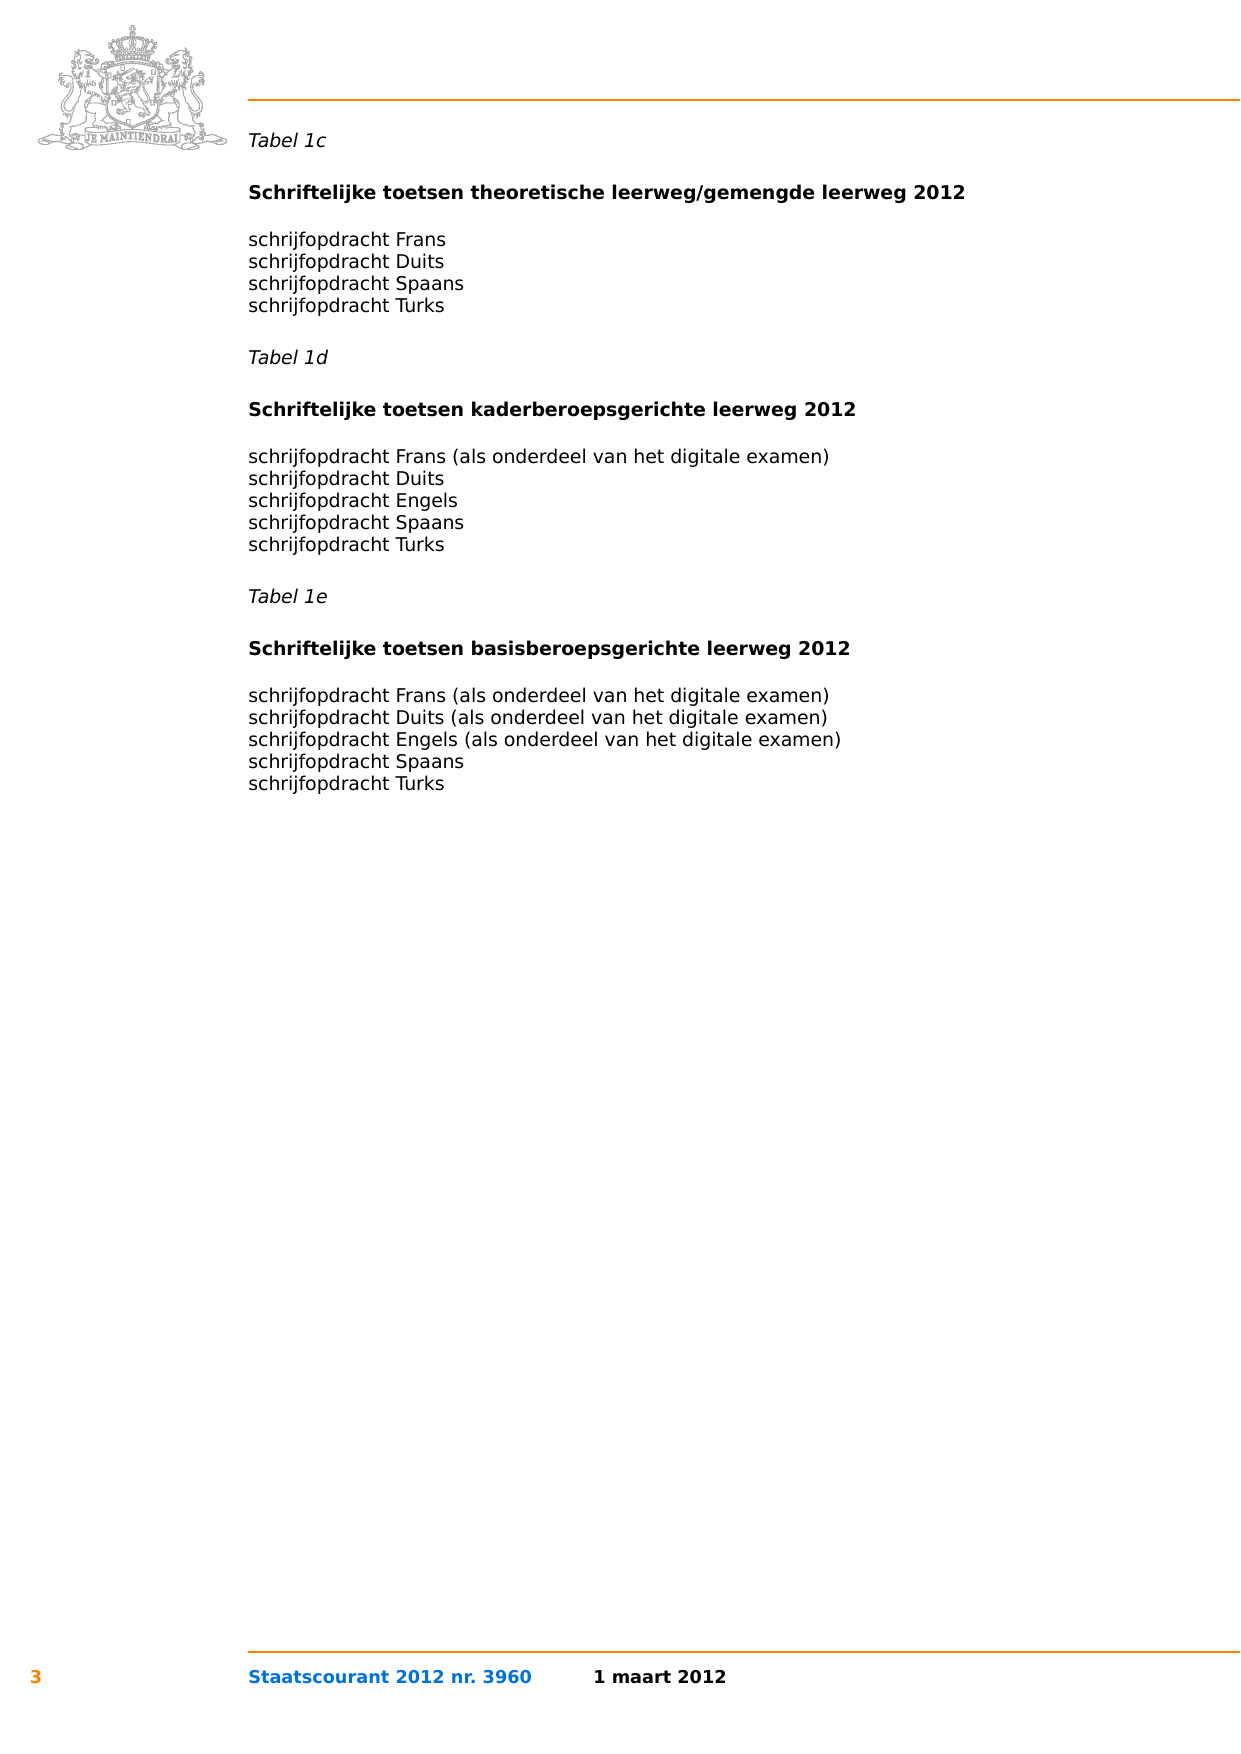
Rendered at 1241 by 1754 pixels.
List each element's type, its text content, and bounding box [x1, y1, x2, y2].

subtitle Tabel 1c [248, 130, 1163, 152]
subtitle Schriftelijke toetsen basisberoepsgerichte leerweg 2012 [248, 638, 1163, 659]
text schrijfopdracht Duits [248, 468, 1163, 490]
subtitle Tabel 1e [248, 586, 1163, 608]
text schrijfopdracht Frans [248, 229, 1163, 251]
text schrijfopdracht Turks [248, 534, 1163, 556]
text schrijfopdracht Duits [248, 251, 1163, 273]
subtitle Schriftelijke toetsen kaderberoepsgerichte leerweg 2012 [248, 399, 1163, 421]
text schrijfopdracht Turks [248, 295, 1163, 317]
text schrijfopdracht Engels (als onderdeel van het digitale examen) [248, 728, 1163, 751]
text schrijfopdracht Spaans [248, 273, 1163, 295]
text schrijfopdracht Frans (als onderdeel van het digitale examen) [248, 446, 1163, 468]
text schrijfopdracht Duits (als onderdeel van het digitale examen) [248, 707, 1163, 728]
text schrijfopdracht Spaans [248, 751, 1163, 772]
subtitle Tabel 1d [248, 347, 1163, 369]
text schrijfopdracht Engels [248, 490, 1163, 512]
text schrijfopdracht Turks [248, 772, 1163, 794]
text schrijfopdracht Spaans [248, 512, 1163, 534]
text schrijfopdracht Frans (als onderdeel van het digitale examen) [248, 684, 1163, 707]
subtitle Schriftelijke toetsen theoretische leerweg/gemengde leerweg 2012 [248, 182, 1163, 204]
picture [38, 25, 227, 150]
